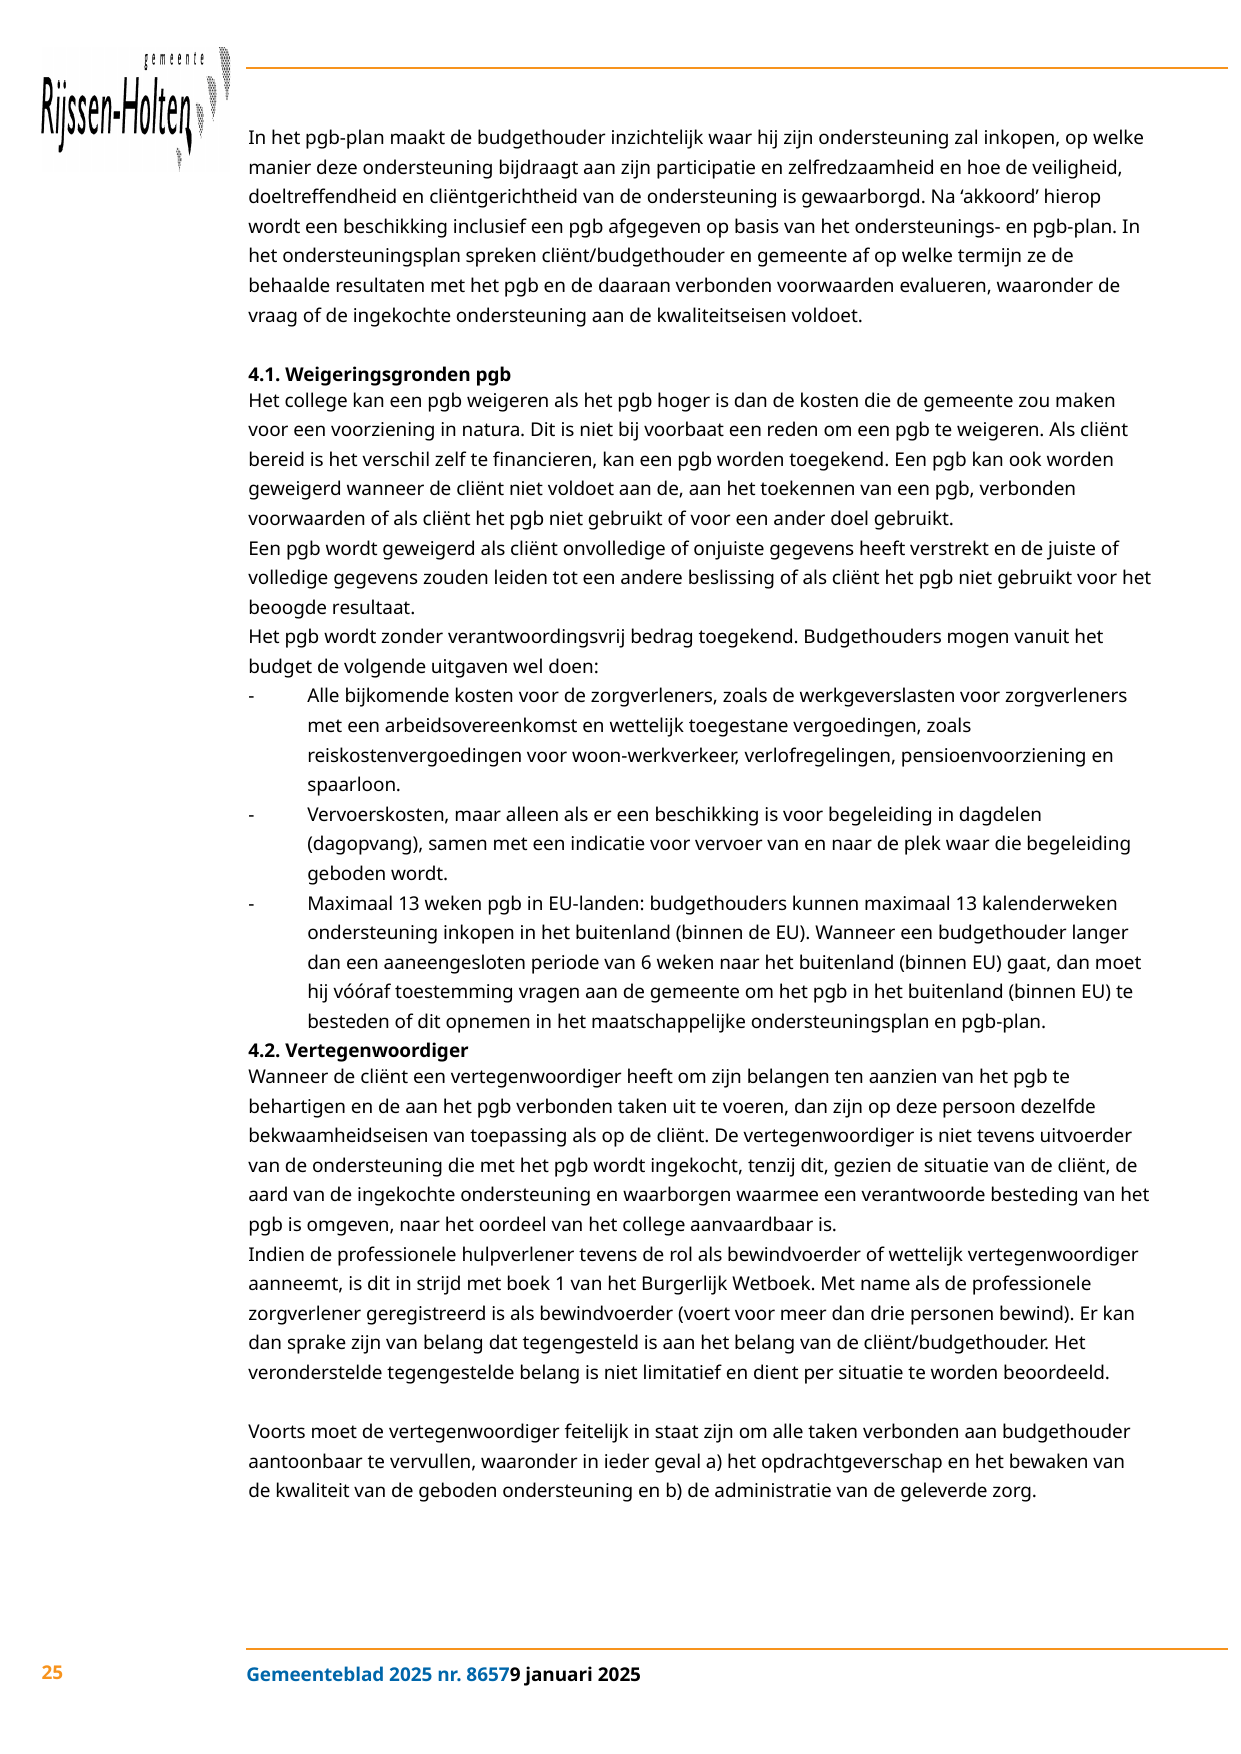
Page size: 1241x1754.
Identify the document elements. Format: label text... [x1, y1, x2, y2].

text 4.1. Weigeringsgronden pgb [248, 361, 1152, 387]
text Voorts moet de vertegenwoordiger feitelijk in staat zijn om alle taken verbonden aan budgethouder aantoonbaar te vervullen, waaronder in ieder geval a) het opdrachtgeverschap en het bewaken van de kwaliteit van de geboden ondersteuning en b) de administratie van de geleverde zorg. [248, 1418, 1152, 1503]
text Wanneer de cliënt een vertegenwoordiger heeft om zijn belangen ten aanzien van het pgb te behartigen en de aan het pgb verbonden taken uit te voeren, dan zijn op deze persoon dezelfde bekwaamheidseisen van toepassing als op de cliënt. De vertegenwoordiger is niet tevens uitvoerder van de ondersteuning die met het pgb wordt ingekocht, tenzij dit, gezien de situatie van de cliënt, de aard van de ingekochte ondersteuning en waarborgen waarmee een verantwoorde besteding van het pgb is omgeven, naar het oordeel van het college aanvaardbaar is. [248, 1063, 1152, 1237]
text Een pgb wordt geweigerd als cliënt onvolledige of onjuiste gegevens heeft verstrekt en de juiste of volledige gegevens zouden leiden tot een andere beslissing of als cliënt het pgb niet gebruikt voor het beoogde resultaat. [248, 535, 1152, 619]
list Vervoerskosten, maar alleen als er een beschikking is voor begeleiding in dagdelen (dagopvang), samen met een indicatie voor vervoer van en naar de plek waar die begeleiding geboden wordt. [248, 801, 1152, 886]
list Alle bijkomende kosten voor de zorgverleners, zoals de werkgeverslasten voor zorgverleners met een arbeidsovereenkomst en wettelijk toegestane vergoedingen, zoals reiskostenvergoedingen voor woon-werkverkeer, verlofregelingen, pensioenvoorziening en spaarloon. [248, 683, 1152, 797]
picture [41, 47, 231, 172]
text Het college kan een pgb weigeren als het pgb hoger is dan de kosten die de gemeente zou maken voor een voorziening in natura. Dit is niet bij voorbaat een reden om een pgb te weigeren. Als cliënt bereid is het verschil zelf te financieren, kan een pgb worden toegekend. Een pgb kan ook worden geweigerd wanneer de cliënt niet voldoet aan de, aan het toekennen van een pgb, verbonden voorwaarden of als cliënt het pgb niet gebruikt of voor een ander doel gebruikt. [248, 387, 1152, 531]
text Indien de professionele hulpverlener tevens de rol als bewindvoerder of wettelijk vertegenwoordiger aanneemt, is dit in strijd met boek 1 van het Burgerlijk Wetboek. Met name als de professionele zorgverlener geregistreerd is als bewindvoerder (voert voor meer dan drie personen bewind). Er kan dan sprake zijn van belang dat tegengesteld is aan het belang van de cliënt/budgethouder. Het veronderstelde tegengestelde belang is niet limitatief en dient per situatie te worden beoordeeld. [248, 1241, 1152, 1385]
text 4.2. Vertegenwoordiger [248, 1038, 1152, 1063]
text Het pgb wordt zonder verantwoordingsvrij bedrag toegekend. Budgethouders mogen vanuit het budget de volgende uitgaven wel doen: [248, 623, 1152, 679]
list Maximaal 13 weken pgb in EU-landen: budgethouders kunnen maximaal 13 kalenderweken ondersteuning inkopen in het buitenland (binnen de EU). Wanneer een budgethouder langer dan een aaneengesloten periode van 6 weken naar het buitenland (binnen EU) gaat, dan moet hij vóóraf toestemming vragen aan de gemeente om het pgb in het buitenland (binnen EU) te besteden of dit opnemen in het maatschappelijke ondersteuningsplan en pgb-plan. [248, 890, 1152, 1034]
text In het pgb-plan maakt de budgethouder inzichtelijk waar hij zijn ondersteuning zal inkopen, op welke manier deze ondersteuning bijdraagt aan zijn participatie en zelfredzaamheid en hoe de veiligheid, doeltreffendheid en cliëntgerichtheid van de ondersteuning is gewaarborgd. Na ‘akkoord’ hierop wordt een beschikking inclusief een pgb afgegeven op basis van het ondersteunings- en pgb-plan. In het ondersteuningsplan spreken cliënt/budgethouder en gemeente af op welke termijn ze de behaalde resultaten met het pgb en de daaraan verbonden voorwaarden evalueren, waaronder de vraag of de ingekochte ondersteuning aan de kwaliteitseisen voldoet. [248, 124, 1152, 328]
